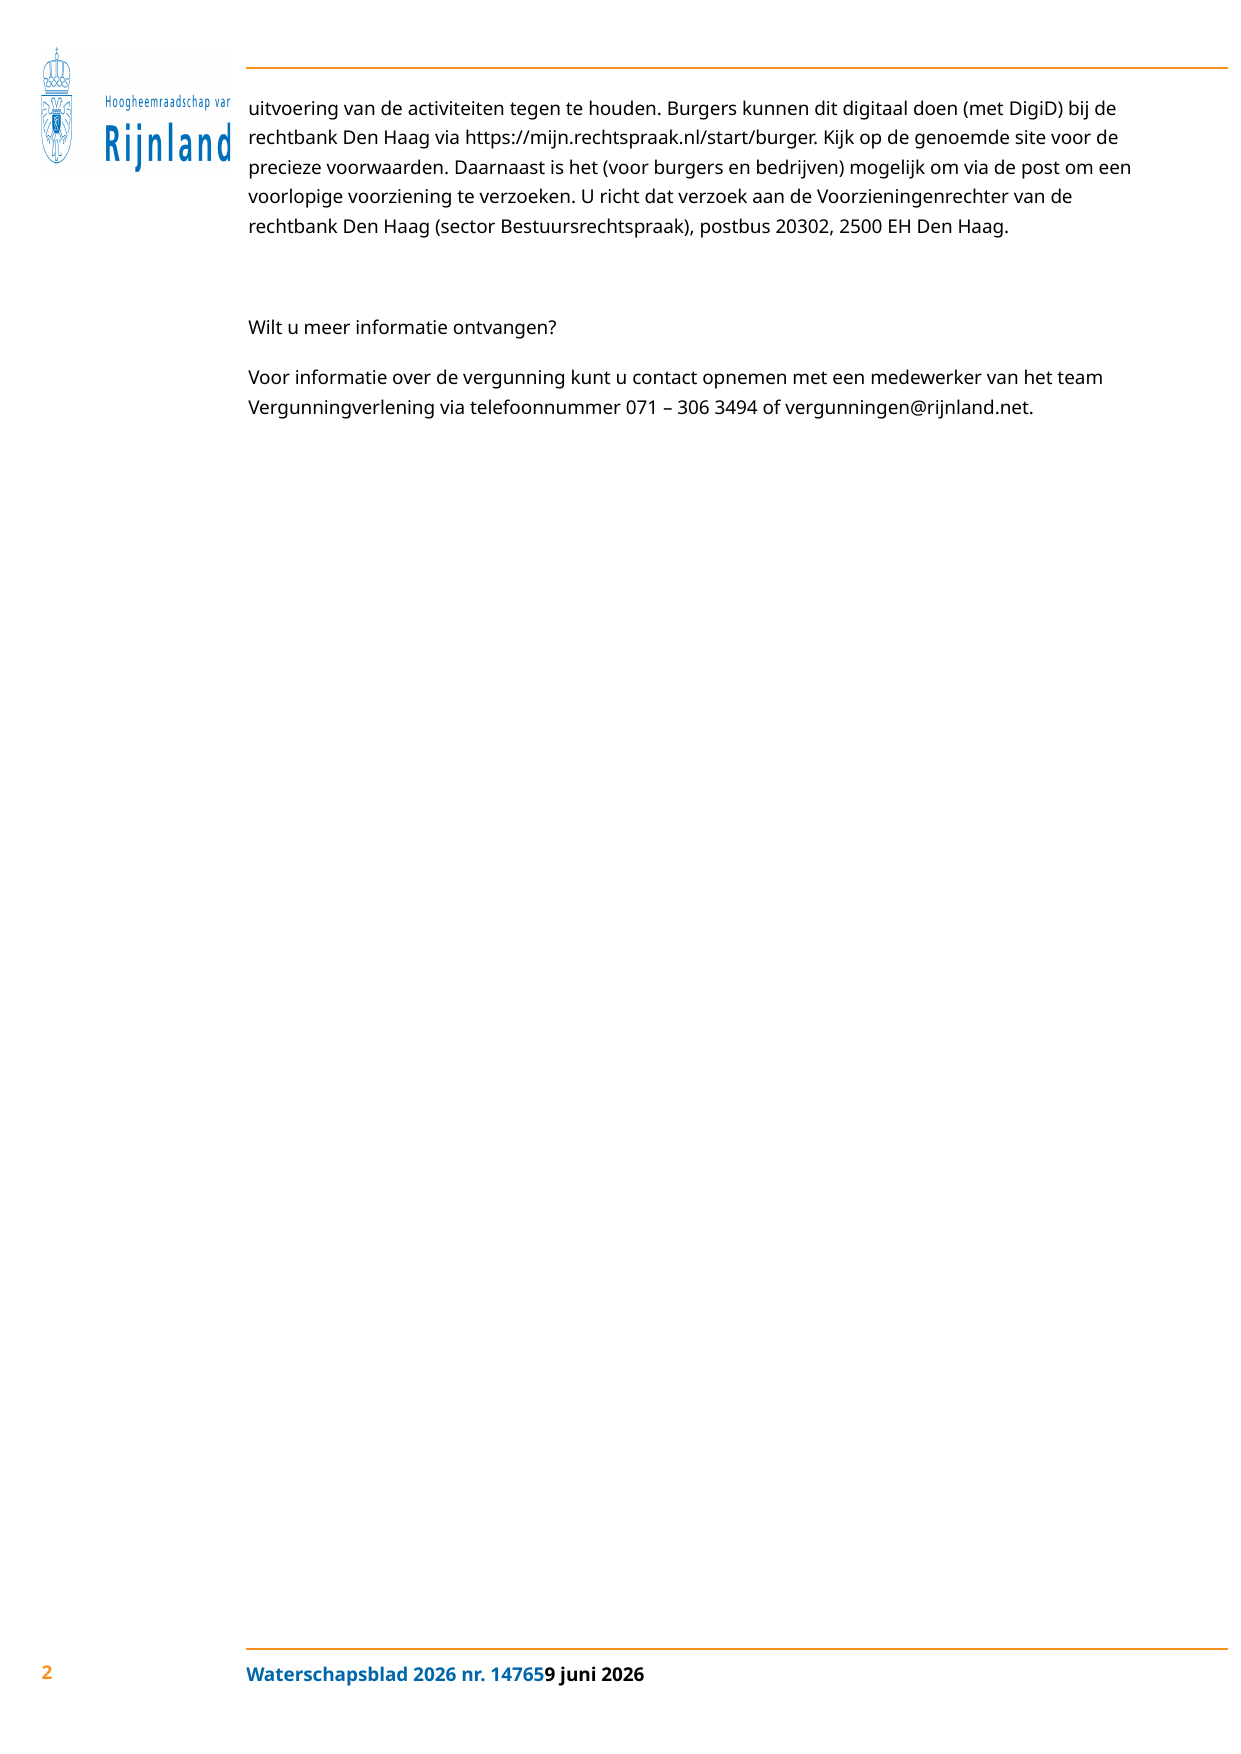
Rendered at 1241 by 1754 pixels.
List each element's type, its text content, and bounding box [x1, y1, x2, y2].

text Voor informatie over de vergunning kunt u contact opnemen met een medewerker van het team Vergunningverlening via telefoonnummer 071 – 306 3494 of vergunningen@rijnland.net. [248, 364, 1152, 420]
text Wilt u meer informatie ontvangen? [248, 314, 1152, 340]
picture [41, 47, 231, 172]
text uitvoering van de activiteiten tegen te houden. Burgers kunnen dit digitaal doen (met DigiD) bij de rechtbank Den Haag via https://mijn.rechtspraak.nl/start/burger. Kijk op de genoemde site voor de precieze voorwaarden. Daarnaast is het (voor burgers en bedrijven) mogelijk om via de post om een voorlopige voorziening te verzoeken. U richt dat verzoek aan de Voorzieningenrechter van de rechtbank Den Haag (sector Bestuursrechtspraak), postbus 20302, 2500 EH Den Haag. [248, 95, 1152, 239]
